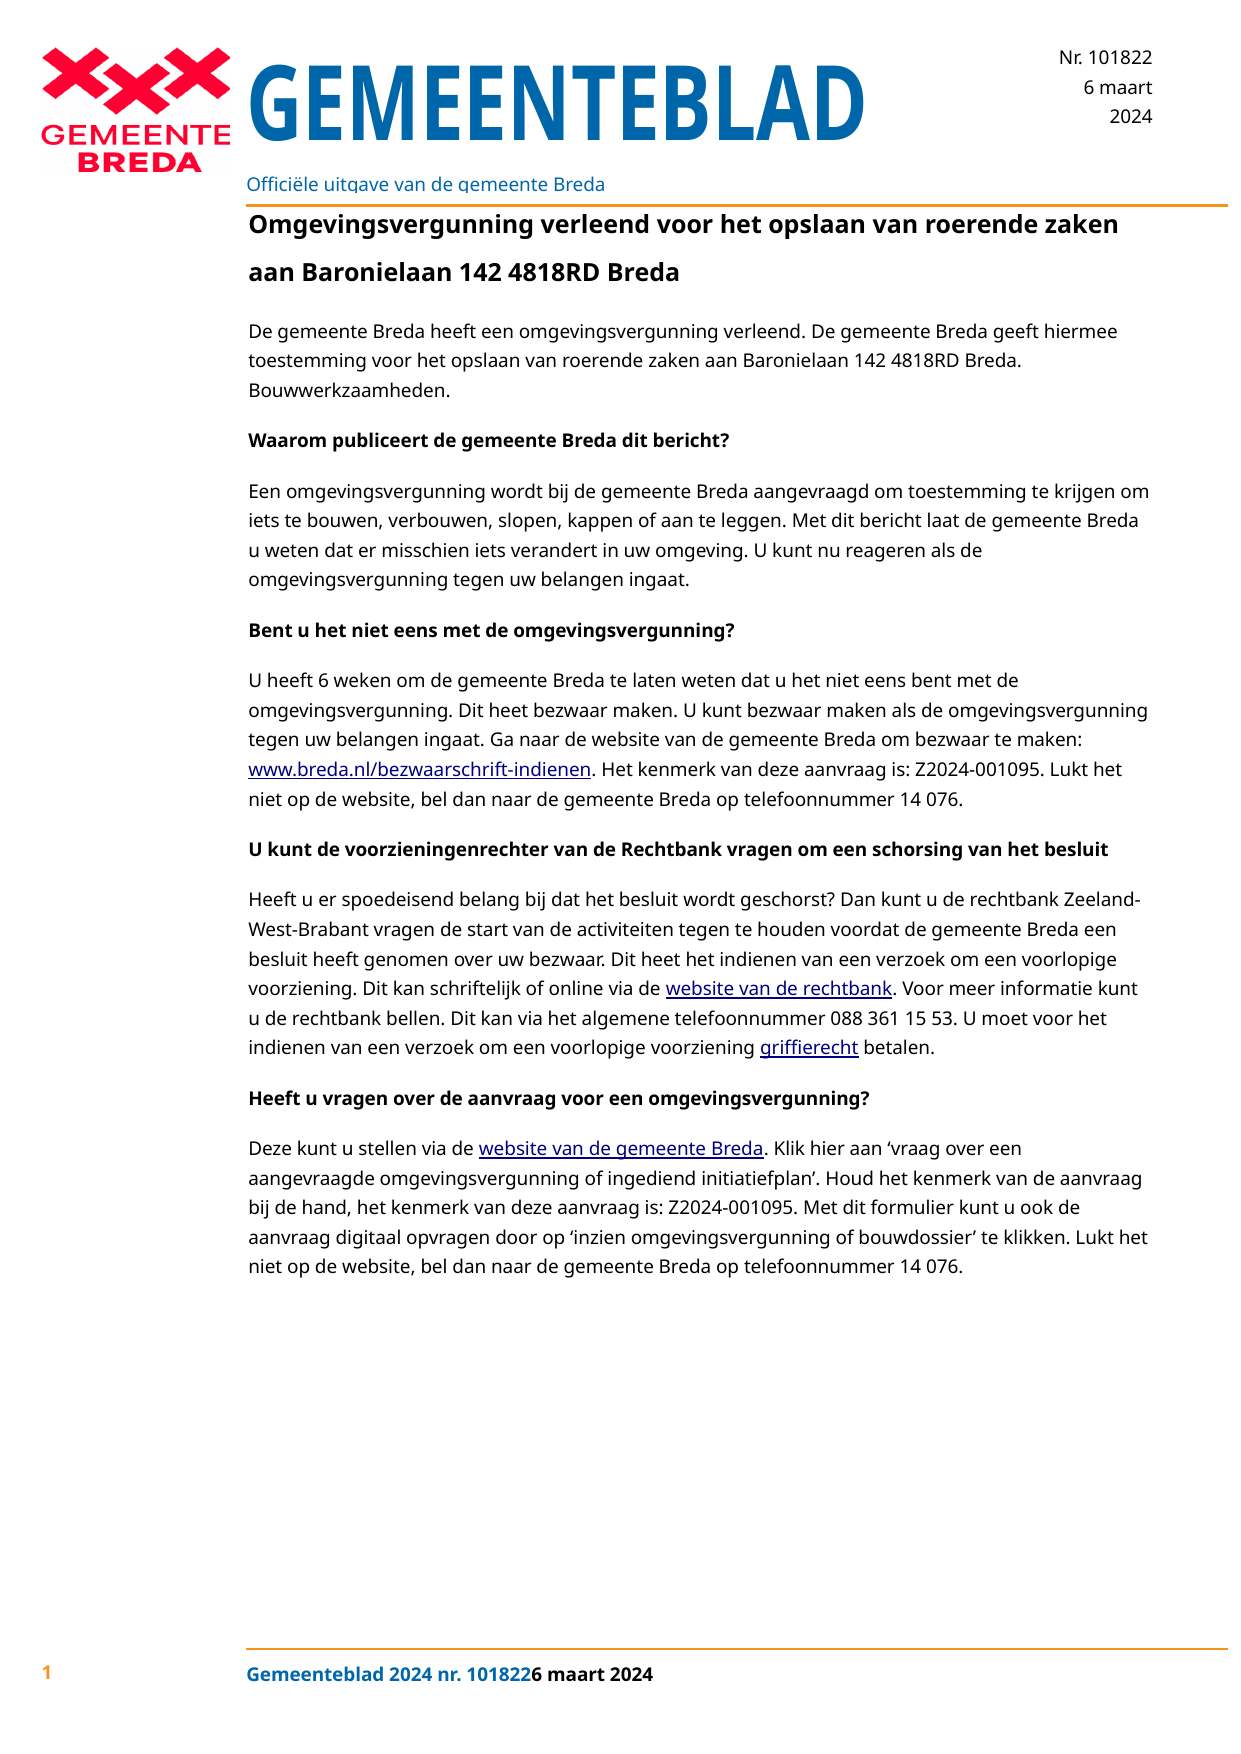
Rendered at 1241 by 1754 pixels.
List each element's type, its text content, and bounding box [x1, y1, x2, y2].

text U kunt de voorzieningenrechter van de Rechtbank vragen om een schorsing van het besluit [248, 836, 1152, 862]
text Omgevingsvergunning verleend voor het opslaan van roerende zaken aan Baronielaan 142 4818RD Breda [248, 207, 1152, 288]
text U heeft 6 weken om de gemeente Breda te laten weten dat u het niet eens bent met de omgevingsvergunning. Dit heet bezwaar maken. U kunt bezwaar maken als de omgevingsvergunning tegen uw belangen ingaat. Ga naar de website van de gemeente Breda om bezwaar te maken: www.breda.nl/bezwaarschrift-indienen. Het kenmerk van deze aanvraag is: Z2024-001095. Lukt het niet op de website, bel dan naar de gemeente Breda op telefoonnummer 14 076. [248, 667, 1152, 812]
text Een omgevingsvergunning wordt bij de gemeente Breda aangevraagd om toestemming te krijgen om iets te bouwen, verbouwen, slopen, kappen of aan te leggen. Met dit bericht laat de gemeente Breda u weten dat er misschien iets verandert in uw omgeving. U kunt nu reageren als de omgevingsvergunning tegen uw belangen ingaat. [248, 478, 1152, 592]
picture [41, 47, 231, 172]
text Bent u het niet eens met de omgevingsvergunning? [248, 617, 1152, 643]
text Heeft u er spoedeisend belang bij dat het besluit wordt geschorst? Dan kunt u de rechtbank Zeeland-West-Brabant vragen de start van de activiteiten tegen te houden voordat de gemeente Breda een besluit heeft genomen over uw bezwaar. Dit heet het indienen van een verzoek om een voorlopige voorziening. Dit kan schriftelijk of online via de website van de rechtbank. Voor meer informatie kunt u de rechtbank bellen. Dit kan via het algemene telefoonnummer 088 361 15 53. U moet voor het indienen van een verzoek om een voorlopige voorziening griffierecht betalen. [248, 887, 1152, 1060]
text De gemeente Breda heeft een omgevingsvergunning verleend. De gemeente Breda geeft hiermee toestemming voor het opslaan van roerende zaken aan Baronielaan 142 4818RD Breda. Bouwwerkzaamheden. [248, 318, 1152, 403]
text Heeft u vragen over de aanvraag voor een omgevingsvergunning? [248, 1085, 1152, 1111]
text Deze kunt u stellen via de website van de gemeente Breda. Klik hier aan ‘vraag over een aangevraagde omgevingsvergunning of ingediend initiatiefplan’. Houd het kenmerk van de aanvraag bij de hand, het kenmerk van deze aanvraag is: Z2024-001095. Met dit formulier kunt u ook de aanvraag digitaal opvragen door op ‘inzien omgevingsvergunning of bouwdossier’ te klikken. Lukt het niet op de website, bel dan naar de gemeente Breda op telefoonnummer 14 076. [248, 1135, 1152, 1279]
text Waarom publiceert de gemeente Breda dit bericht? [248, 427, 1152, 453]
